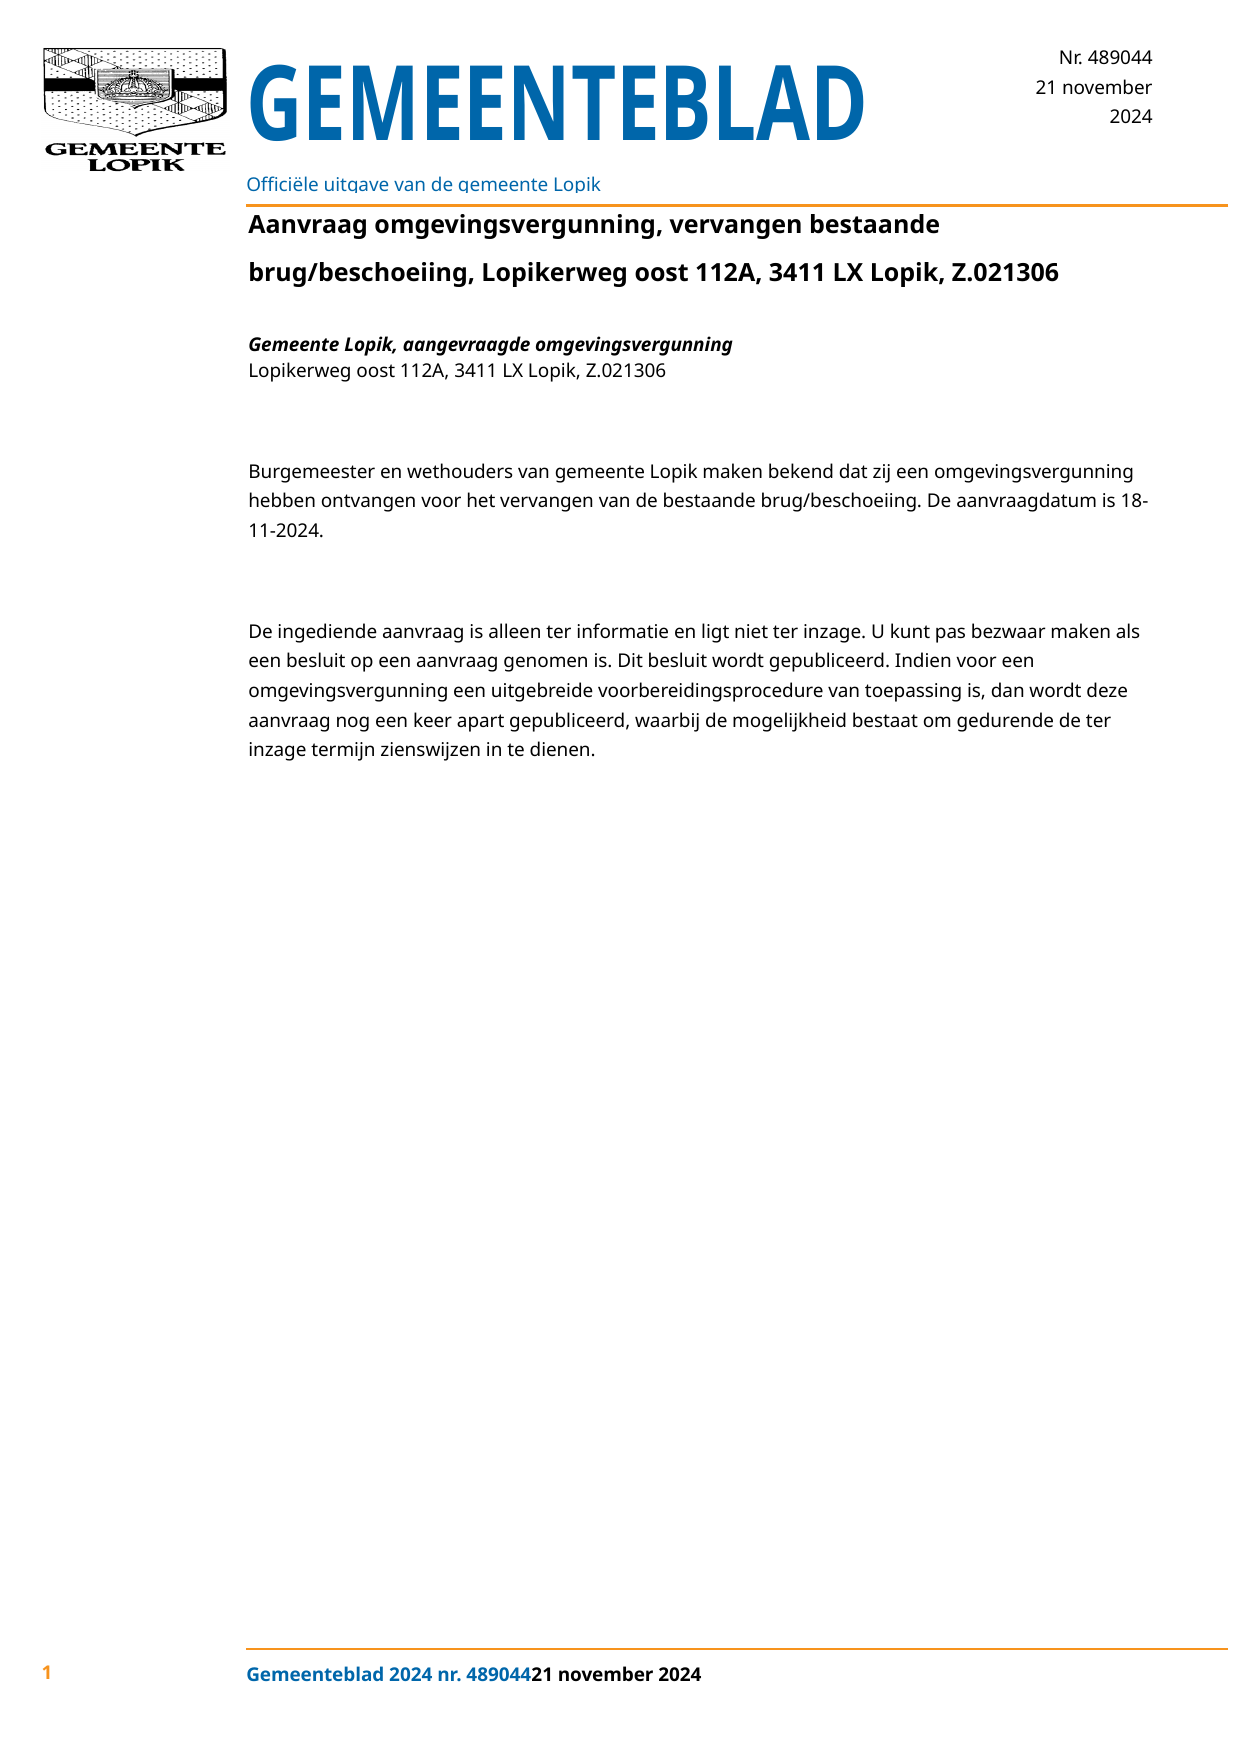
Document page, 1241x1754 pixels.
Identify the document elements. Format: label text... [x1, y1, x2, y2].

text Aanvraag omgevingsvergunning, vervangen bestaande brug/beschoeiing, Lopikerweg oost 112A, 3411 LX Lopik, Z.021306 [248, 207, 1152, 288]
text Burgemeester en wethouders van gemeente Lopik maken bekend dat zij een omgevingsvergunning hebben ontvangen voor het vervangen van de bestaande brug/beschoeiing. De aanvraagdatum is 18-11-2024. [248, 458, 1152, 543]
text Gemeente Lopik, aangevraagde omgevingsvergunning [248, 331, 1152, 357]
picture [41, 47, 231, 172]
text De ingediende aanvraag is alleen ter informatie en ligt niet ter inzage. U kunt pas bezwaar maken als een besluit op een aanvraag genomen is. Dit besluit wordt gepubliceerd. Indien voor een omgevingsvergunning een uitgebreide voorbereidingsprocedure van toepassing is, dan wordt deze aanvraag nog een keer apart gepubliceerd, waarbij de mogelijkheid bestaat om gedurende de ter inzage termijn zienswijzen in te dienen. [248, 618, 1152, 762]
text Lopikerweg oost 112A, 3411 LX Lopik, Z.021306 [248, 357, 1152, 383]
